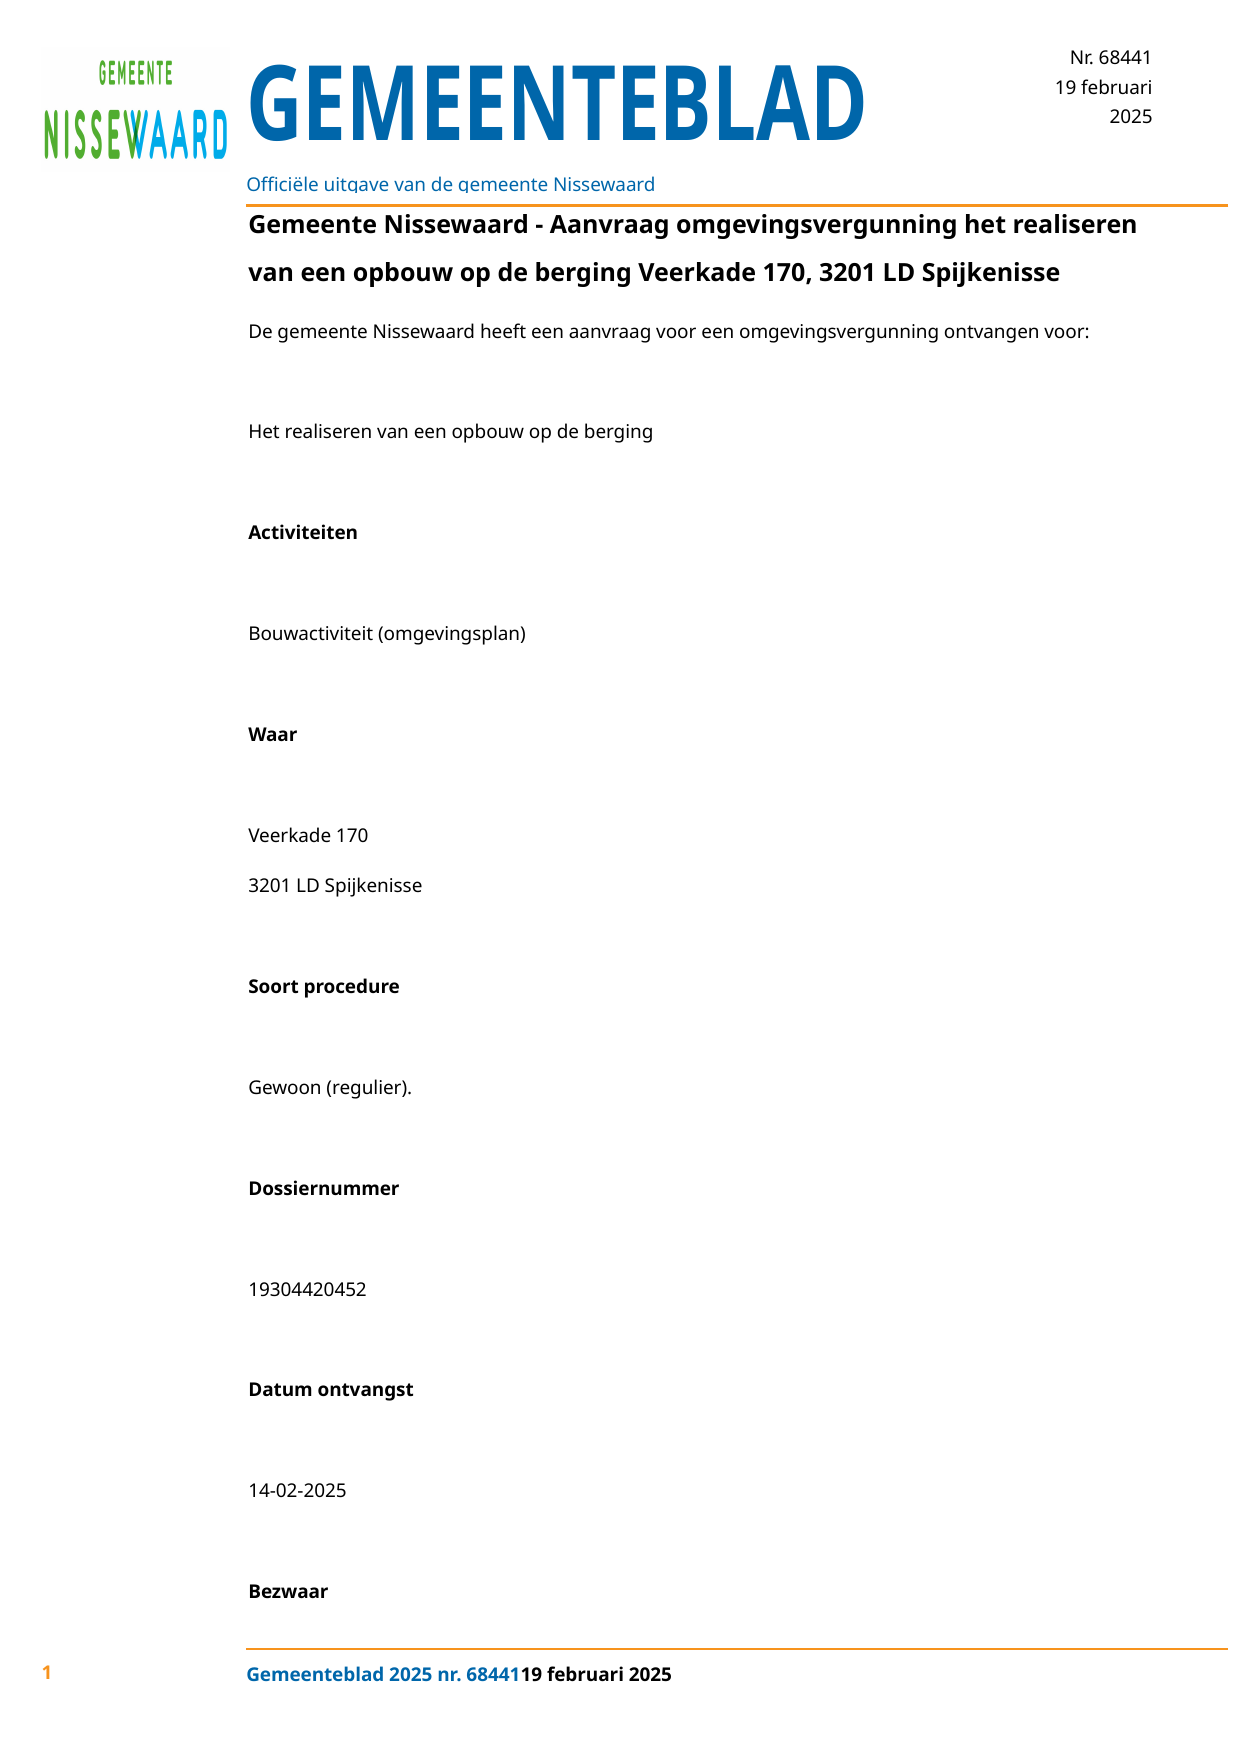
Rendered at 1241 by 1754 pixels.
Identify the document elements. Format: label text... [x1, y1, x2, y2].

text Soort procedure [248, 973, 1152, 999]
text Bezwaar [248, 1578, 1152, 1604]
picture [41, 47, 231, 172]
text Veerkade 170 [248, 822, 1152, 848]
text Bouwactiviteit (omgevingsplan) [248, 620, 1152, 646]
text De gemeente Nissewaard heeft een aanvraag voor een omgevingsvergunning ontvangen voor: [248, 318, 1152, 344]
text Datum ontvangst [248, 1377, 1152, 1402]
text Gemeente Nissewaard - Aanvraag omgevingsvergunning het realiseren van een opbouw op de berging Veerkade 170, 3201 LD Spijkenisse [248, 207, 1152, 288]
text 3201 LD Spijkenisse [248, 872, 1152, 898]
text 19304420452 [248, 1276, 1152, 1302]
text Gewoon (regulier). [248, 1074, 1152, 1100]
text Dossiernummer [248, 1175, 1152, 1201]
text Het realiseren van een opbouw op de berging [248, 419, 1152, 444]
text Waar [248, 721, 1152, 747]
text 14-02-2025 [248, 1477, 1152, 1503]
text Activiteiten [248, 519, 1152, 545]
